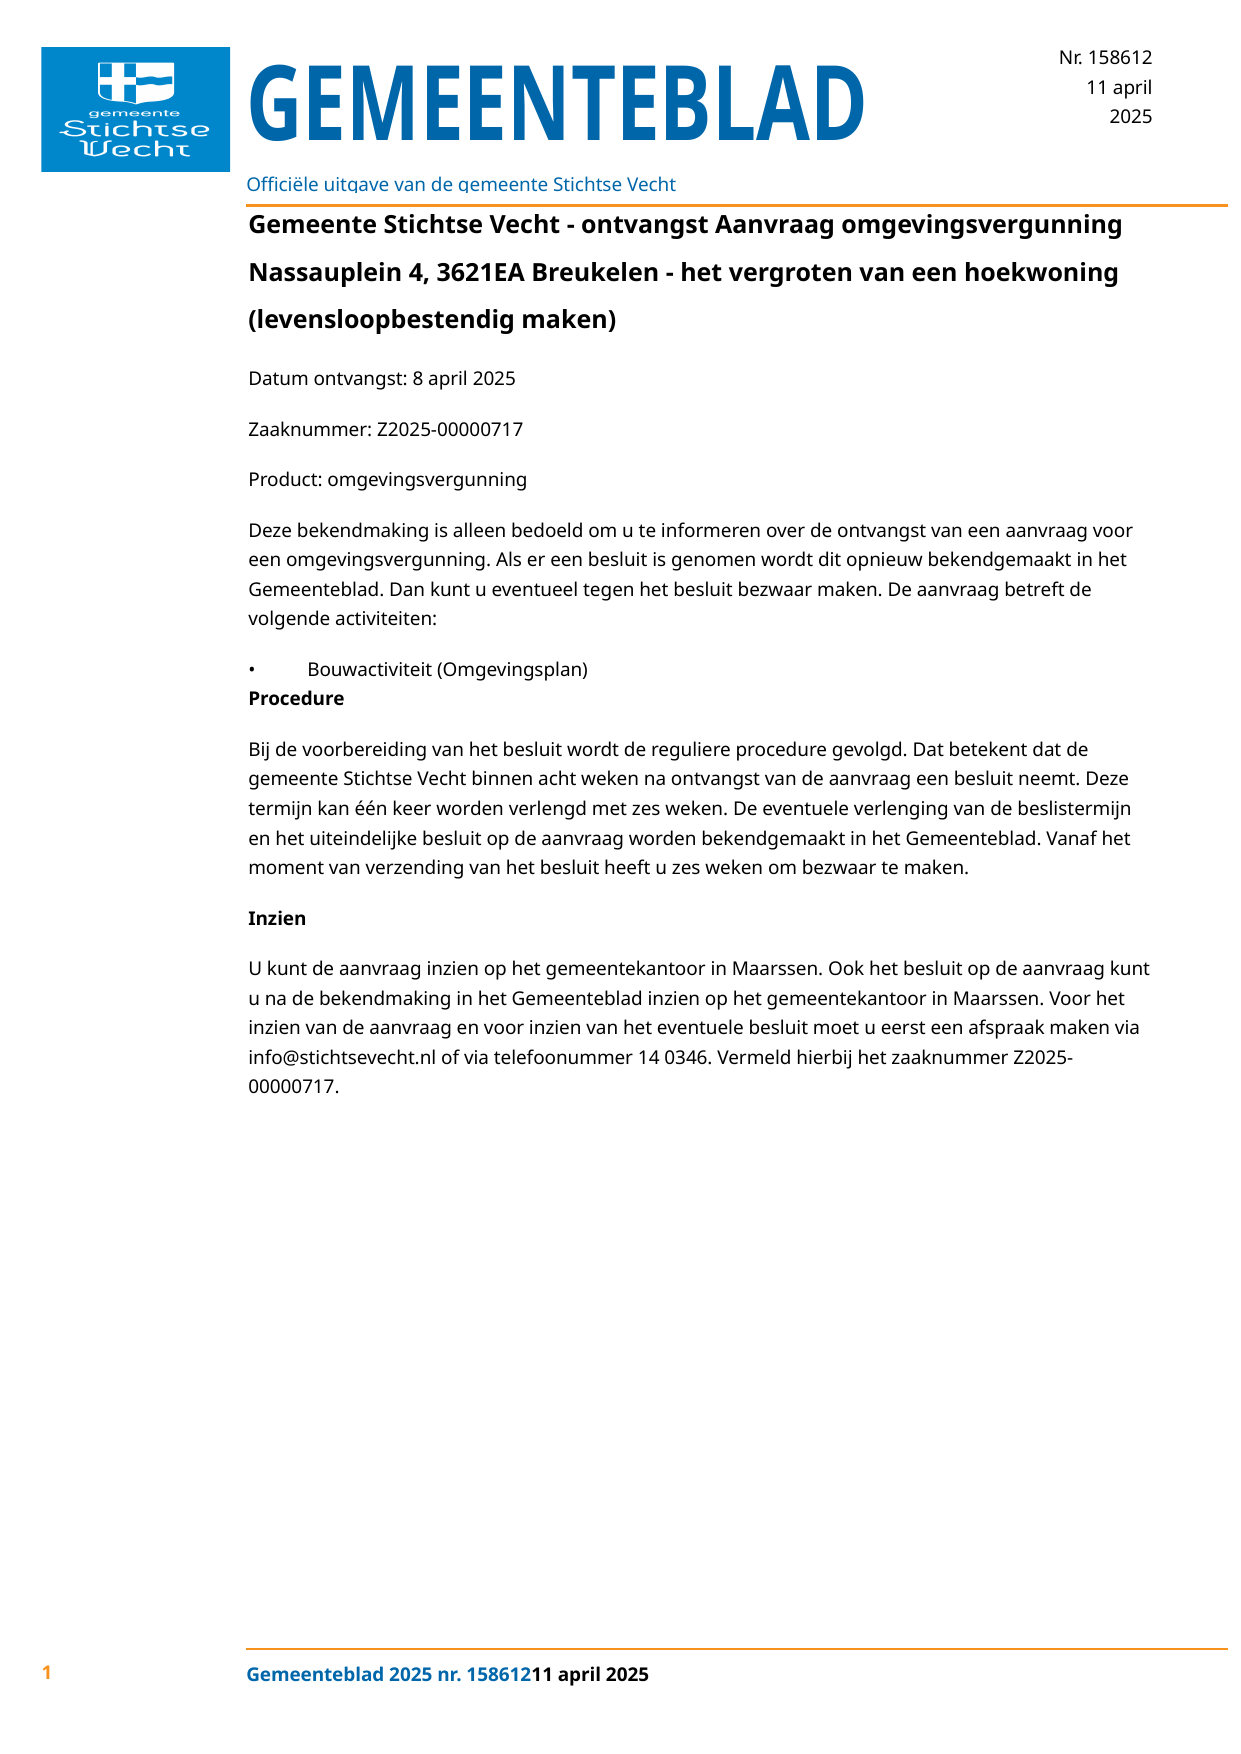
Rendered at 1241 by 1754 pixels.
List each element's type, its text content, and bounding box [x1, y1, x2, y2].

picture [137, 63, 174, 103]
text Deze bekendmaking is alleen bedoeld om u te informeren over de ontvangst van een aanvraag voor een omgevingsvergunning. Als er een besluit is genomen wordt dit opnieuw bekendgemaakt in het Gemeenteblad. Dan kunt u eventueel tegen het besluit bezwaar maken. De aanvraag betreft de volgende activiteiten: [248, 517, 1152, 631]
text Zaaknummer: Z2025-00000717 [248, 416, 1152, 442]
text Procedure [248, 686, 1152, 711]
list Bouwactiviteit (Omgevingsplan) [248, 656, 1152, 682]
text Gemeente Stichtse Vecht - ontvangst Aanvraag omgevingsvergunning Nassauplein 4, 3621EA Breukelen - het vergroten van een hoekwoning (levensloopbestendig maken) [248, 207, 1152, 336]
text Datum ontvangst: 8 april 2025 [248, 366, 1152, 391]
picture [99, 63, 135, 101]
text Bij de voorbereiding van het besluit wordt de reguliere procedure gevolgd. Dat betekent dat de gemeente Stichtse Vecht binnen acht weken na ontvangst van de aanvraag een besluit neemt. Deze termijn kan één keer worden verlengd met zes weken. De eventuele verlenging van de beslistermijn en het uiteindelijke besluit op de aanvraag worden bekendgemaakt in het Gemeenteblad. Vanaf het moment van verzending van het besluit heeft u zes weken om bezwaar te maken. [248, 736, 1152, 880]
text Inzien [248, 905, 1152, 930]
text U kunt de aanvraag inzien op het gemeentekantoor in Maarssen. Ook het besluit op de aanvraag kunt u na de bekendmaking in het Gemeenteblad inzien op het gemeentekantoor in Maarssen. Voor het inzien van de aanvraag en voor inzien van het eventuele besluit moet u eerst een afspraak maken via info@stichtsevecht.nl of via telefoonummer 14 0346. Vermeld hierbij het zaaknummer Z2025-00000717. [248, 955, 1152, 1099]
text Product: omgevingsvergunning [248, 466, 1152, 492]
